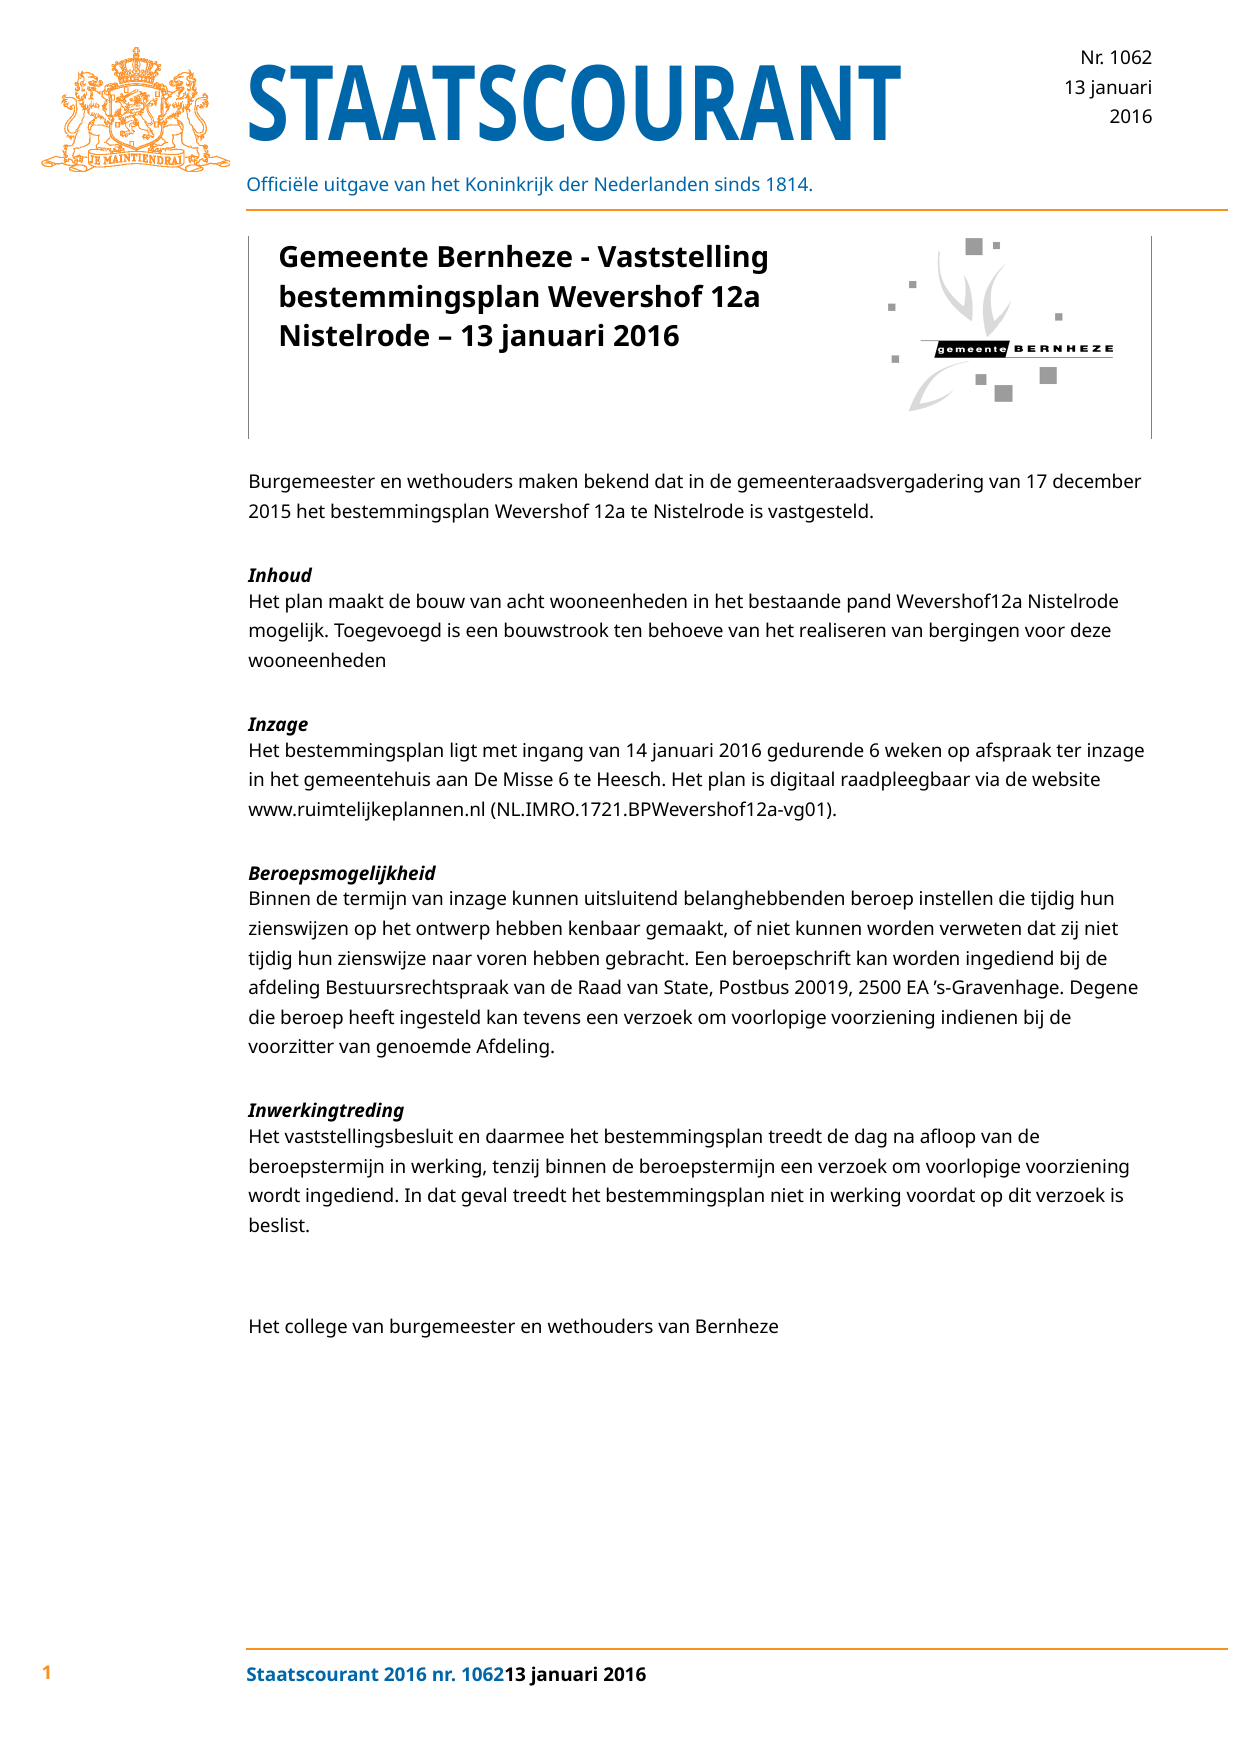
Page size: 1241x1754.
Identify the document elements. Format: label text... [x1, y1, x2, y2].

table_header [850, 414, 1151, 439]
table_header [850, 236, 886, 413]
table_header [1115, 236, 1151, 413]
table_header Gemeente Bernheze - Vaststelling bestemmingsplan Wevershof 12a Nistelrode – 13 januari 2016 [249, 236, 850, 439]
text Het plan maakt de bouw van acht wooneenheden in het bestaande pand Wevershof12a Nistelrode mogelijk. Toegevoegd is een bouwstrook ten behoeve van het realiseren van bergingen voor deze wooneenheden [248, 588, 1152, 673]
text Beroepsmogelijkheid [248, 860, 1152, 886]
text Inzage [248, 711, 1152, 737]
text Het vaststellingsbesluit en daarmee het bestemmingsplan treedt de dag na afloop van de beroepstermijn in werking, tenzij binnen de beroepstermijn een verzoek om voorlopige voorziening wordt ingediend. In dat geval treedt het bestemmingsplan niet in werking voordat op dit verzoek is beslist. [248, 1123, 1152, 1238]
text Inwerkingtreding [248, 1097, 1152, 1123]
picture [41, 47, 231, 172]
text Het bestemmingsplan ligt met ingang van 14 januari 2016 gedurende 6 weken op afspraak ter inzage in het gemeentehuis aan De Misse 6 te Heesch. Het plan is digitaal raadpleegbaar via de website www.ruimtelijkeplannen.nl (NL.IMRO.1721.BPWevershof12a-vg01). [248, 737, 1152, 822]
picture [886, 236, 1115, 414]
text Het college van burgemeester en wethouders van Bernheze [248, 1313, 1152, 1338]
text Inhoud [248, 562, 1152, 588]
text Burgemeester en wethouders maken bekend dat in de gemeenteraadsvergadering van 17 december 2015 het bestemmingsplan Wevershof 12a te Nistelrode is vastgesteld. [248, 469, 1152, 524]
text Binnen de termijn van inzage kunnen uitsluitend belanghebbenden beroep instellen die tijdig hun zienswijzen op het ontwerp hebben kenbaar gemaakt, of niet kunnen worden verweten dat zij niet tijdig hun zienswijze naar voren hebben gebracht. Een beroepschrift kan worden ingediend bij de afdeling Bestuursrechtspraak van de Raad van State, Postbus 20019, 2500 EA ’s-Gravenhage. Degene die beroep heeft ingesteld kan tevens een verzoek om voorlopige voorziening indienen bij de voorzitter van genoemde Afdeling. [248, 886, 1152, 1059]
